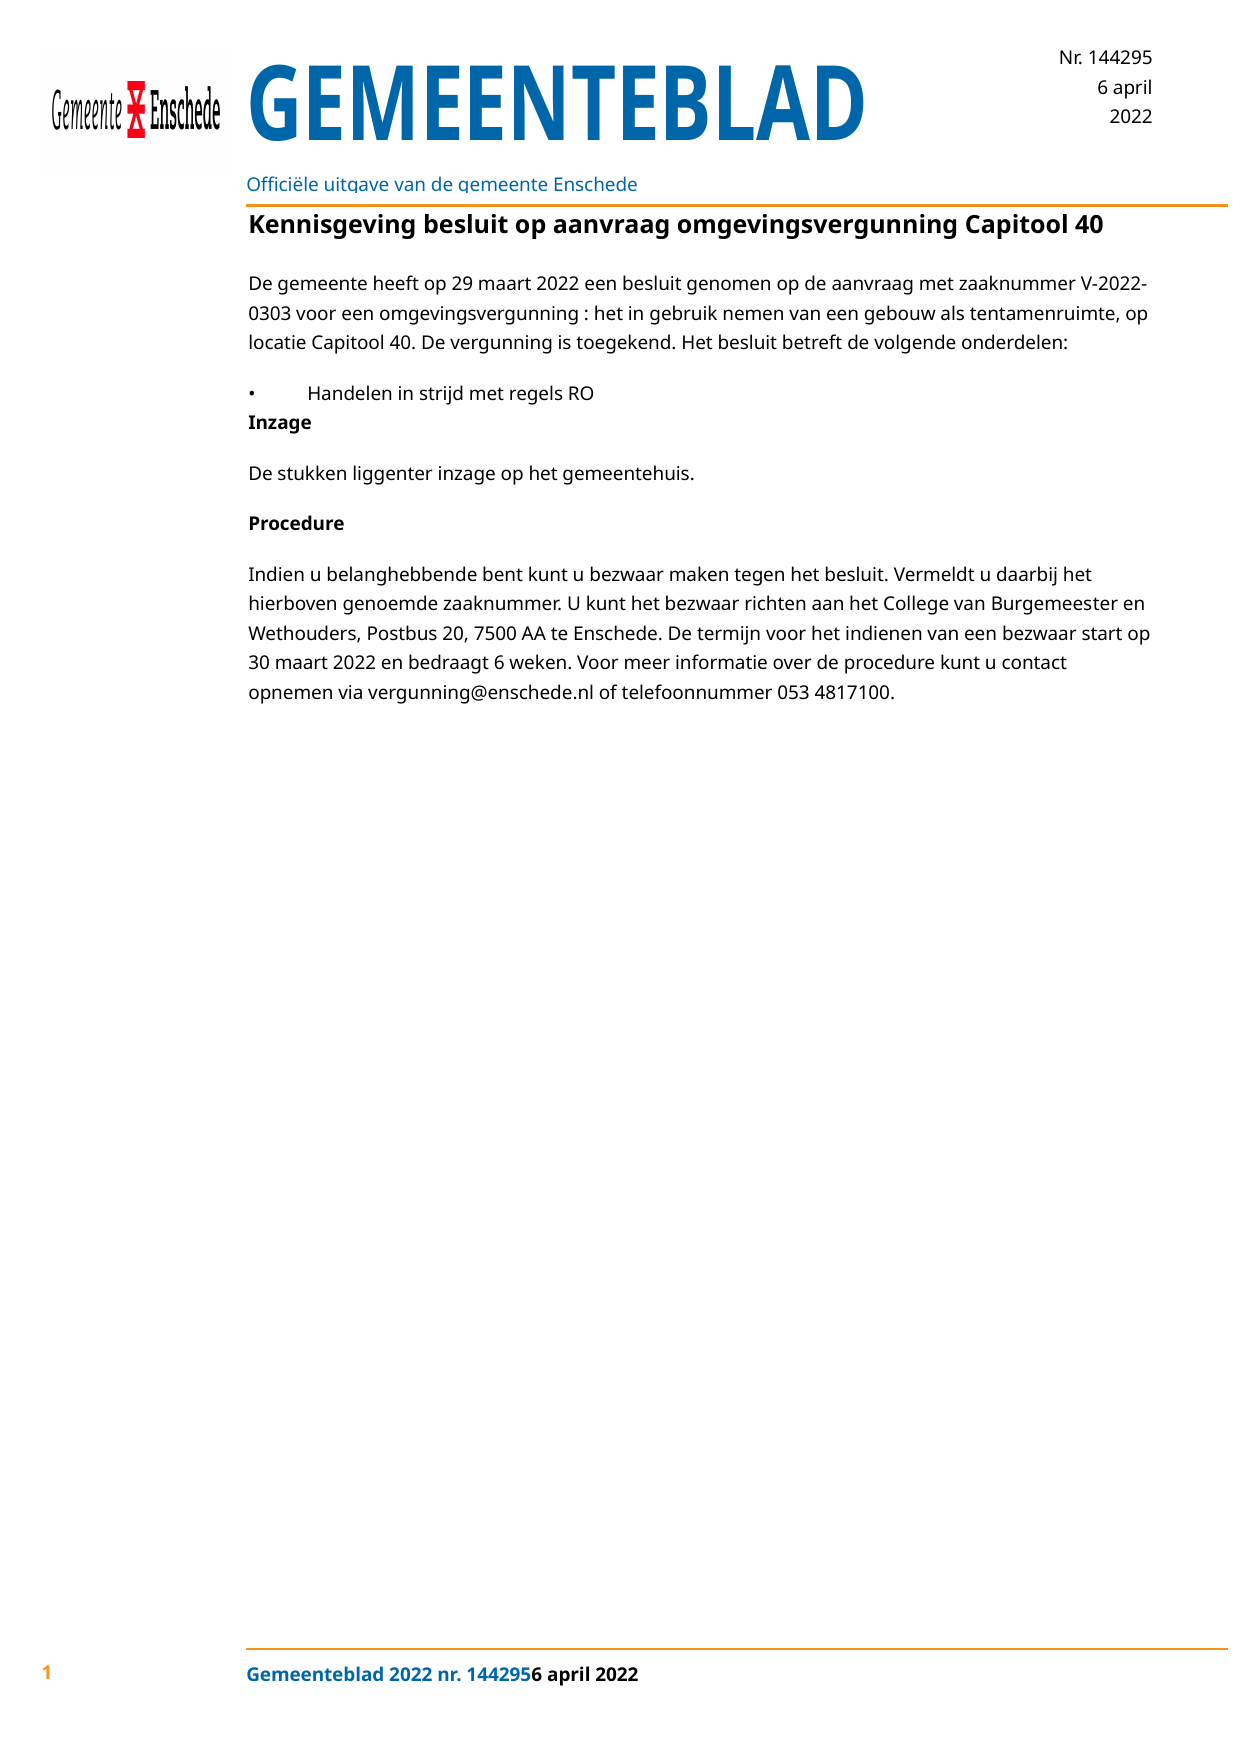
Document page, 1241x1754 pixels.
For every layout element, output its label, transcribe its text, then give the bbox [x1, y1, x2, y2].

text De stukken liggenter inzage op het gemeentehuis. [248, 460, 1152, 486]
text De gemeente heeft op 29 maart 2022 een besluit genomen op de aanvraag met zaaknummer V-2022-0303 voor een omgevingsvergunning : het in gebruik nemen van een gebouw als tentamenruimte, op locatie Capitool 40. De vergunning is toegekend. Het besluit betreft de volgende onderdelen: [248, 270, 1152, 355]
text Kennisgeving besluit op aanvraag omgevingsvergunning Capitool 40 [248, 207, 1152, 241]
text Indien u belanghebbende bent kunt u bezwaar maken tegen het besluit. Vermeldt u daarbij het hierboven genoemde zaaknummer. U kunt het bezwaar richten aan het College van Burgemees­ter en Wethouders, Postbus 20, 7500 AA te Enschede. De termijn voor het indienen van een bezwaar start op 30 maart 2022 en bedraagt 6 weken. Voor meer informatie over de procedure kunt u contact opnemen via vergunning@enschede.nl of telefoonnummer 053 4817100. [248, 561, 1152, 705]
text Procedure [248, 510, 1152, 536]
list Handelen in strijd met regels RO [248, 380, 1152, 406]
text Inzage [248, 409, 1152, 435]
picture [41, 47, 231, 172]
